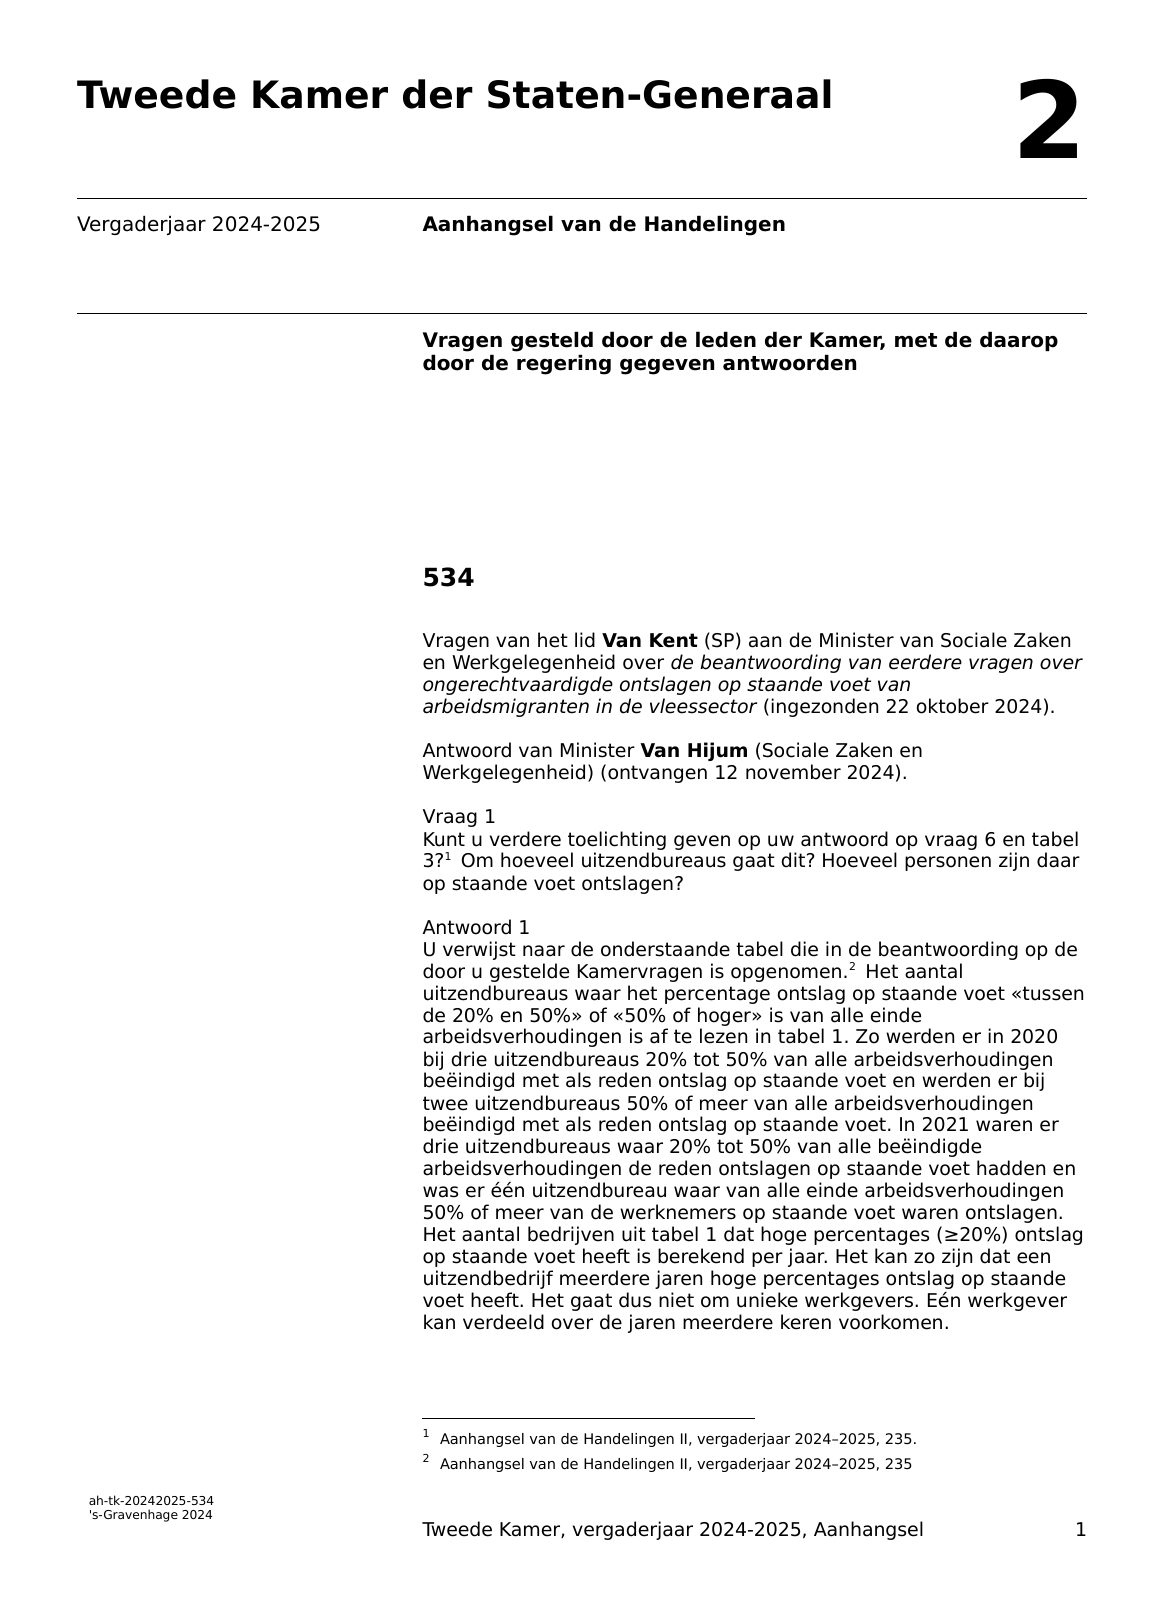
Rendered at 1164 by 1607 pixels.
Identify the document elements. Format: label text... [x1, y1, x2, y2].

table_cell Vragen gesteld door de leden der Kamer, met de daarop door de regering gegeven antwoorden [422, 314, 1087, 375]
text Aanhangsel van de Handelingen II, vergaderjaar 2024–2025, 235 [422, 1452, 1087, 1474]
text Vraag 1 [422, 806, 1087, 828]
text Kunt u verdere toelichting geven op uw antwoord op vraag 6 en tabel 3? Om hoeveel uitzendbureaus gaat dit? Hoeveel personen zijn daar op staande voet ontslagen? [422, 828, 1087, 894]
table_cell Vergaderjaar 2024-2025 [77, 199, 422, 313]
text 534 [422, 563, 1087, 592]
text Aanhangsel van de Handelingen II, vergaderjaar 2024–2025, 235. [422, 1427, 1087, 1449]
text Vragen van het lid Van Kent (SP) aan de Minister van Sociale Zaken en Werkgelegenheid over de beantwoording van eerdere vragen over ongerechtvaardigde ontslagen op staande voet van arbeidsmigranten in de vleessector (ingezonden 22 oktober 2024). [422, 630, 1087, 718]
text Antwoord van Minister Van Hijum (Sociale Zaken en Werkgelegenheid) (ontvangen 12 november 2024). [422, 740, 1087, 784]
table_header 2 [886, 59, 1087, 198]
table_cell Aanhangsel van de Handelingen [422, 199, 1087, 313]
text 's-Gravenhage 2024 [88, 1508, 323, 1522]
text ah-tk-20242025-534 [88, 1494, 323, 1508]
table_cell [77, 314, 422, 375]
text U verwijst naar de onderstaande tabel die in de beantwoording op de door u gestelde Kamervragen is opgenomen. Het aantal uitzendbureaus waar het percentage ontslag op staande voet «tussen de 20% en 50%» of «50% of hoger» is van alle einde arbeidsverhoudingen is af te lezen in tabel 1. Zo werden er in 2020 bij drie uitzendbureaus 20% tot 50% van alle arbeidsverhoudingen beëindigd met als reden ontslag op staande voet en werden er bij twee uitzendbureaus 50% of meer van alle arbeidsverhoudingen beëindigd met als reden ontslag op staande voet. In 2021 waren er drie uitzendbureaus waar 20% tot 50% van alle beëindigde arbeidsverhoudingen de reden ontslagen op staande voet hadden en was er één uitzendbureau waar van alle einde arbeidsverhoudingen 50% of meer van de werknemers op staande voet waren ontslagen. Het aantal bedrijven uit tabel 1 dat hoge percentages (≥20%) ontslag op staande voet heeft is berekend per jaar. Het kan zo zijn dat een uitzendbedrijf meerdere jaren hoge percentages ontslag op staande voet heeft. Het gaat dus niet om unieke werkgevers. Eén werkgever kan verdeeld over de jaren meerdere keren voorkomen. [422, 938, 1087, 1334]
text Antwoord 1 [422, 917, 1087, 938]
table_header Tweede Kamer der Staten-Generaal [77, 59, 886, 198]
